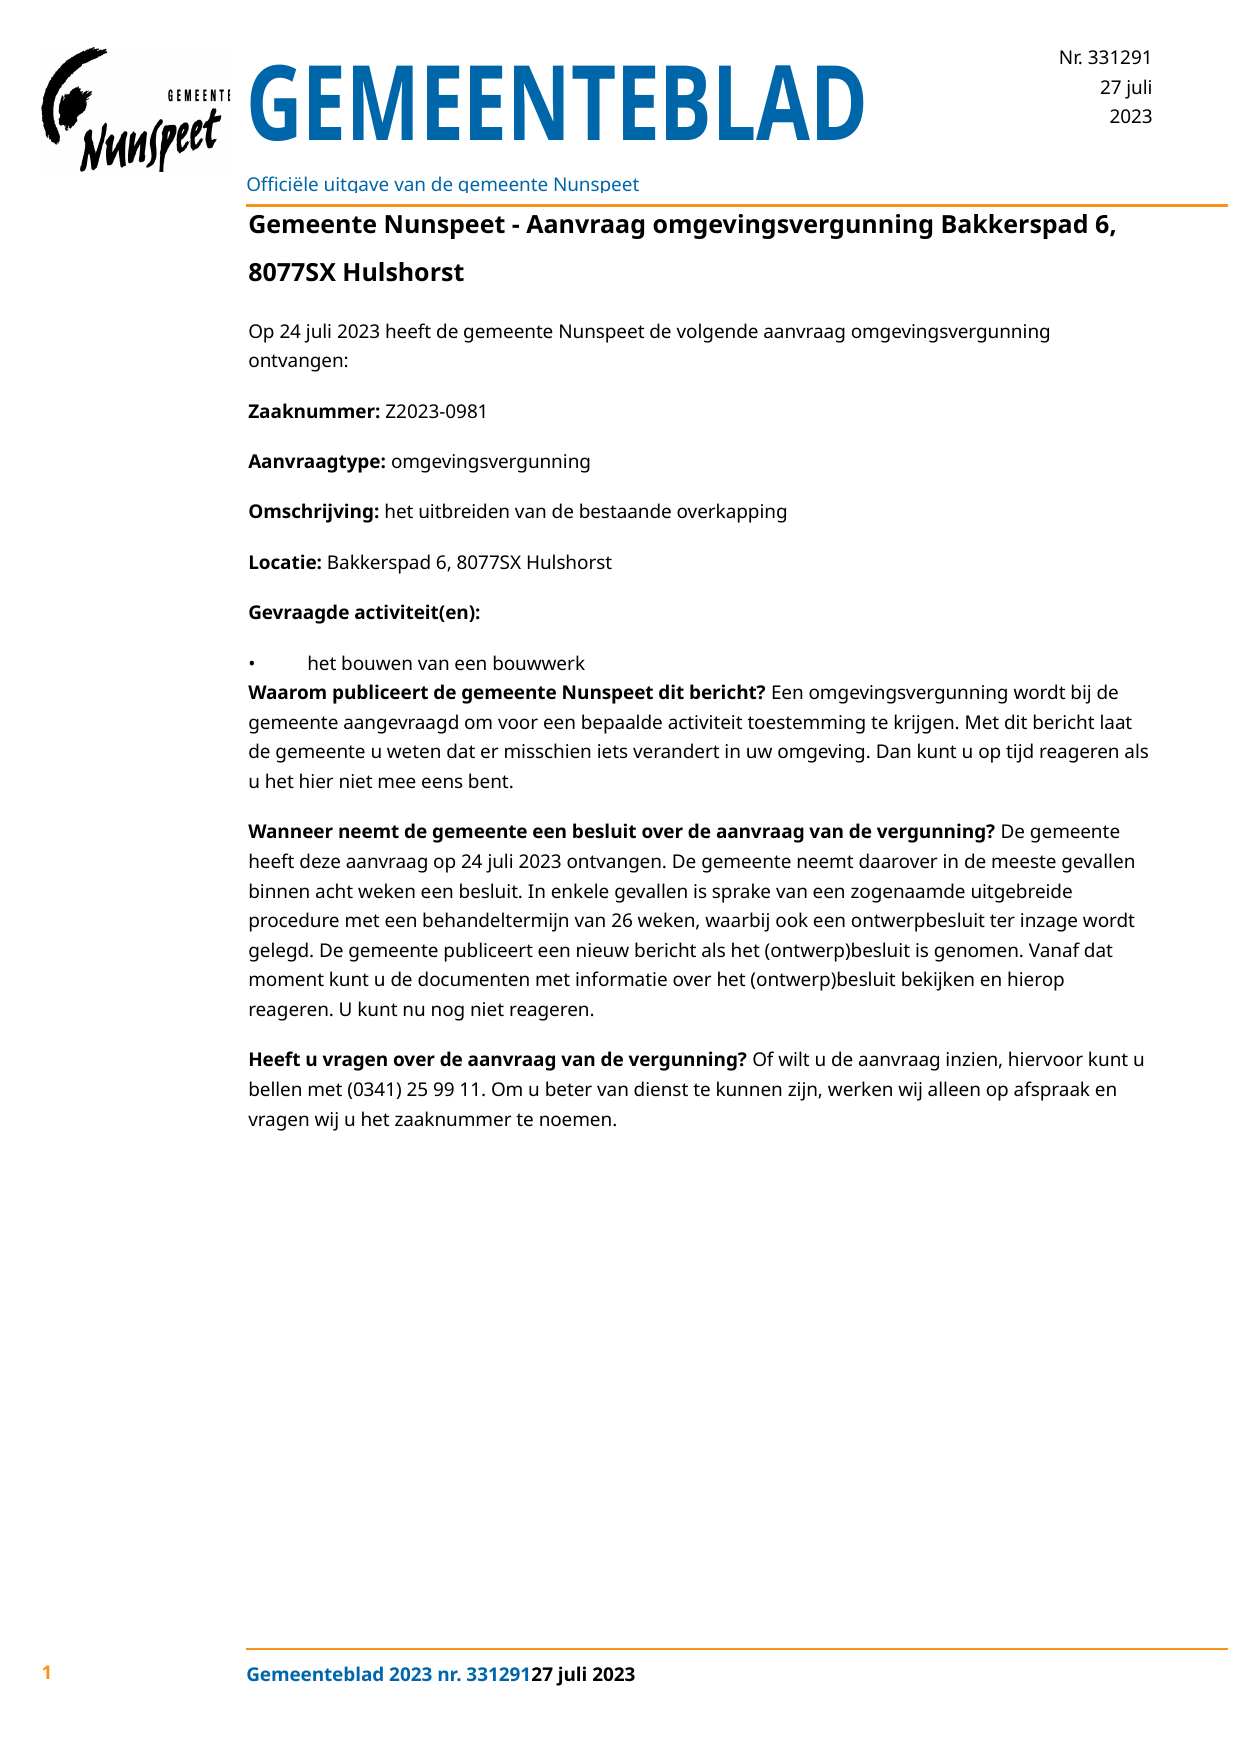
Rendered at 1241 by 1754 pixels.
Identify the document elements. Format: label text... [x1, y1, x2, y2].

text Waarom publiceert de gemeente Nunspeet dit bericht? Een omgevingsvergunning wordt bij de gemeente aangevraagd om voor een bepaalde activiteit toestemming te krijgen. Met dit bericht laat de gemeente u weten dat er misschien iets verandert in uw omgeving. Dan kunt u op tijd reageren als u het hier niet mee eens bent. [248, 679, 1152, 794]
text Heeft u vragen over de aanvraag van de vergunning? Of wilt u de aanvraag inzien, hiervoor kunt u bellen met (0341) 25 99 11. Om u beter van dienst te kunnen zijn, werken wij alleen op afspraak en vragen wij u het zaaknummer te noemen. [248, 1047, 1152, 1132]
text Gevraagde activiteit(en): [248, 599, 1152, 625]
picture [41, 47, 231, 172]
text Aanvraagtype: omgevingsvergunning [248, 448, 1152, 474]
text Zaaknummer: Z2023-0981 [248, 398, 1152, 424]
text Locatie: Bakkerspad 6, 8077SX Hulshorst [248, 549, 1152, 575]
text Wanneer neemt de gemeente een besluit over de aanvraag van de vergunning? De gemeente heeft deze aanvraag op 24 juli 2023 ontvangen. De gemeente neemt daarover in de meeste gevallen binnen acht weken een besluit. In enkele gevallen is sprake van een zogenaamde uitgebreide procedure met een behandeltermijn van 26 weken, waarbij ook een ontwerpbesluit ter inzage wordt gelegd. De gemeente publiceert een nieuw bericht als het (ontwerp)besluit is genomen. Vanaf dat moment kunt u de documenten met informatie over het (ontwerp)besluit bekijken en hierop reageren. U kunt nu nog niet reageren. [248, 819, 1152, 1022]
list het bouwen van een bouwwerk [248, 650, 1152, 676]
text Op 24 juli 2023 heeft de gemeente Nunspeet de volgende aanvraag omgevingsvergunning ontvangen: [248, 318, 1152, 373]
text Gemeente Nunspeet - Aanvraag omgevingsvergunning Bakkerspad 6, 8077SX Hulshorst [248, 207, 1152, 288]
text Omschrijving: het uitbreiden van de bestaande overkapping [248, 499, 1152, 524]
